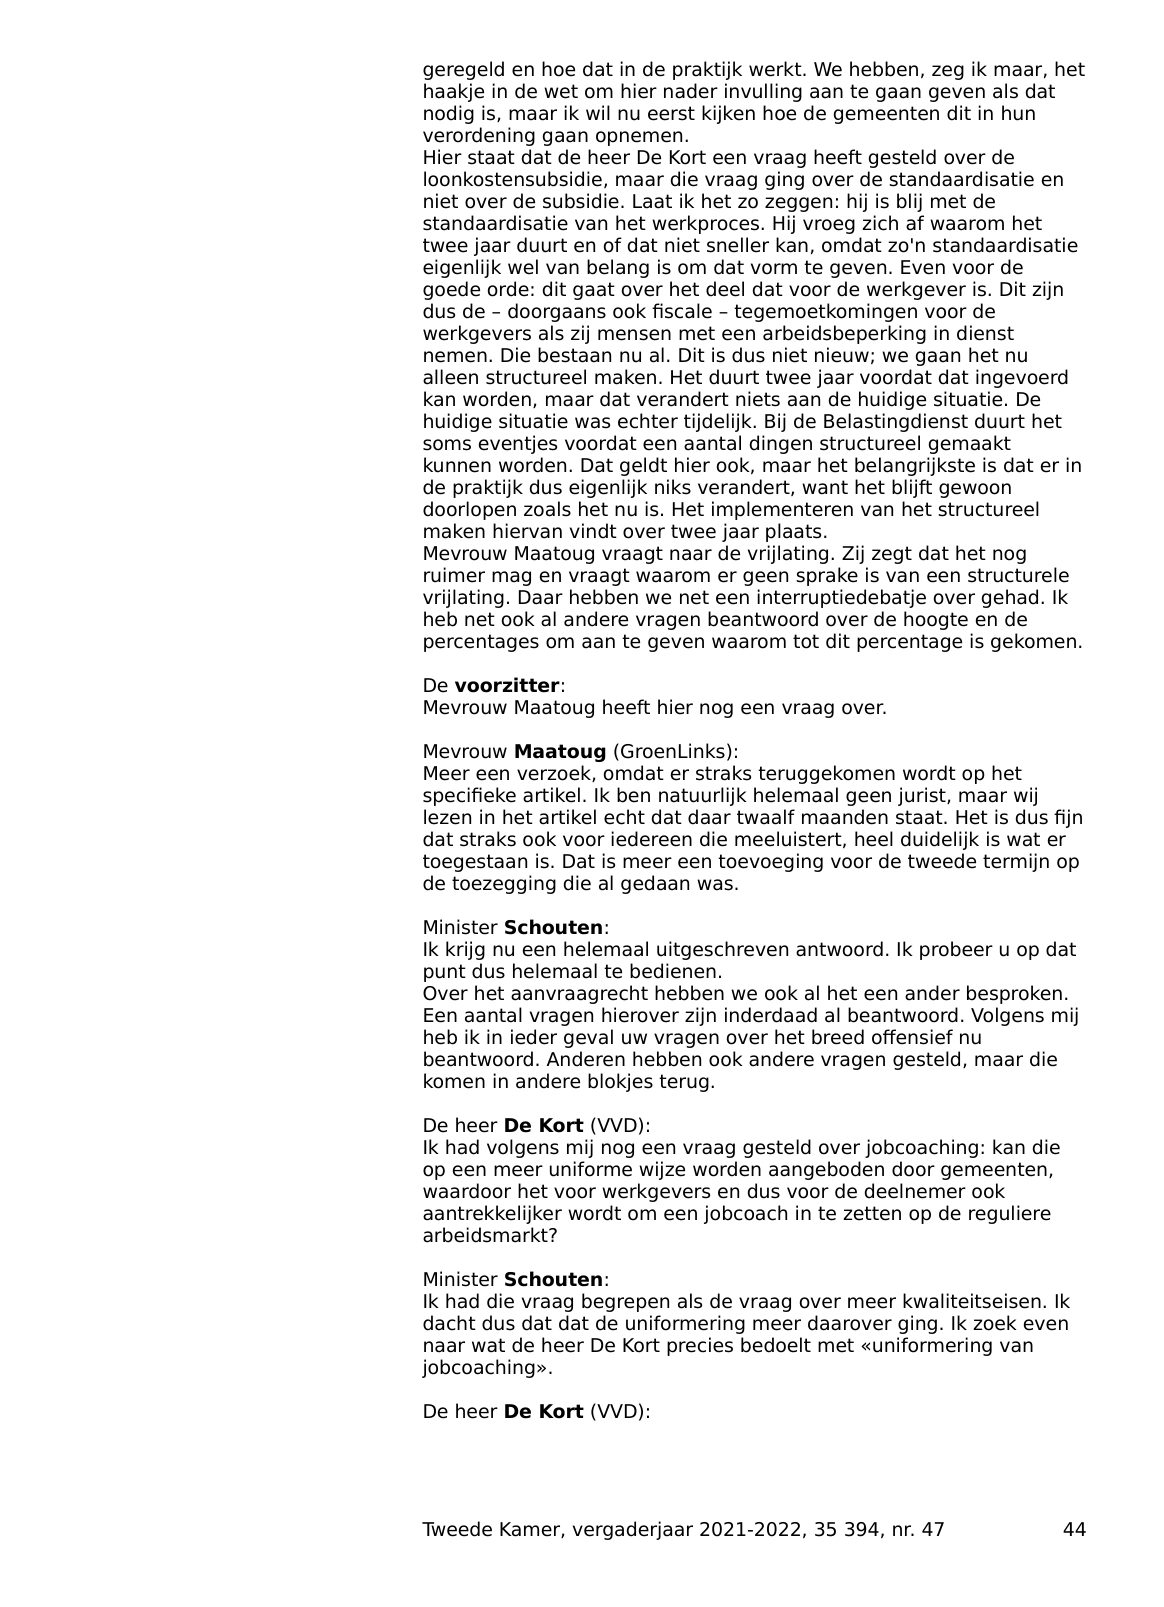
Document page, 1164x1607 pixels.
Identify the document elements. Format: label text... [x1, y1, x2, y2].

text Hier staat dat de heer De Kort een vraag heeft gesteld over de loonkostensubsidie, maar die vraag ging over de standaardisatie en niet over de subsidie. Laat ik het zo zeggen: hij is blij met de standaardisatie van het werkproces. Hij vroeg zich af waarom het twee jaar duurt en of dat niet sneller kan, omdat zo'n standaardisatie eigenlijk wel van belang is om dat vorm te geven. Even voor de goede orde: dit gaat over het deel dat voor de werkgever is. Dit zijn dus de – doorgaans ook fiscale – tegemoetkomingen voor de werkgevers als zij mensen met een arbeidsbeperking in dienst nemen. Die bestaan nu al. Dit is dus niet nieuw; we gaan het nu alleen structureel maken. Het duurt twee jaar voordat dat ingevoerd kan worden, maar dat verandert niets aan de huidige situatie. De huidige situatie was echter tijdelijk. Bij de Belastingdienst duurt het soms eventjes voordat een aantal dingen structureel gemaakt kunnen worden. Dat geldt hier ook, maar het belangrijkste is dat er in de praktijk dus eigenlijk niks verandert, want het blijft gewoon doorlopen zoals het nu is. Het implementeren van het structureel maken hiervan vindt over twee jaar plaats. [422, 147, 1087, 543]
text Ik krijg nu een helemaal uitgeschreven antwoord. Ik probeer u op dat punt dus helemaal te bedienen. [422, 939, 1087, 983]
text De heer De Kort (VVD): [422, 1115, 1087, 1137]
text Mevrouw Maatoug heeft hier nog een vraag over. [422, 697, 1087, 719]
text Mevrouw Maatoug vraagt naar de vrijlating. Zij zegt dat het nog ruimer mag en vraagt waarom er geen sprake is van een structurele vrijlating. Daar hebben we net een interruptiedebatje over gehad. Ik heb net ook al andere vragen beantwoord over de hoogte en de percentages om aan te geven waarom tot dit percentage is gekomen. [422, 543, 1087, 652]
text Minister Schouten: [422, 917, 1087, 939]
text De voorzitter: [422, 675, 1087, 697]
text Ik had die vraag begrepen als de vraag over meer kwaliteitseisen. Ik dacht dus dat dat de uniformering meer daarover ging. Ik zoek even naar wat de heer De Kort precies bedoelt met «uniformering van jobcoaching». [422, 1291, 1087, 1379]
text Ik had volgens mij nog een vraag gesteld over jobcoaching: kan die op een meer uniforme wijze worden aangeboden door gemeenten, waardoor het voor werkgevers en dus voor de deelnemer ook aantrekkelijker wordt om een jobcoach in te zetten op de reguliere arbeidsmarkt? [422, 1137, 1087, 1247]
text geregeld en hoe dat in de praktijk werkt. We hebben, zeg ik maar, het haakje in de wet om hier nader invulling aan te gaan geven als dat nodig is, maar ik wil nu eerst kijken hoe de gemeenten dit in hun verordening gaan opnemen. [422, 59, 1087, 147]
text Mevrouw Maatoug (GroenLinks): [422, 741, 1087, 763]
text Minister Schouten: [422, 1269, 1087, 1291]
text Meer een verzoek, omdat er straks teruggekomen wordt op het specifieke artikel. Ik ben natuurlijk helemaal geen jurist, maar wij lezen in het artikel echt dat daar twaalf maanden staat. Het is dus fijn dat straks ook voor iedereen die meeluistert, heel duidelijk is wat er toegestaan is. Dat is meer een toevoeging voor de tweede termijn op de toezegging die al gedaan was. [422, 763, 1087, 895]
text De heer De Kort (VVD): [422, 1401, 1087, 1423]
text Over het aanvraagrecht hebben we ook al het een ander besproken. Een aantal vragen hierover zijn inderdaad al beantwoord. Volgens mij heb ik in ieder geval uw vragen over het breed offensief nu beantwoord. Anderen hebben ook andere vragen gesteld, maar die komen in andere blokjes terug. [422, 983, 1087, 1093]
